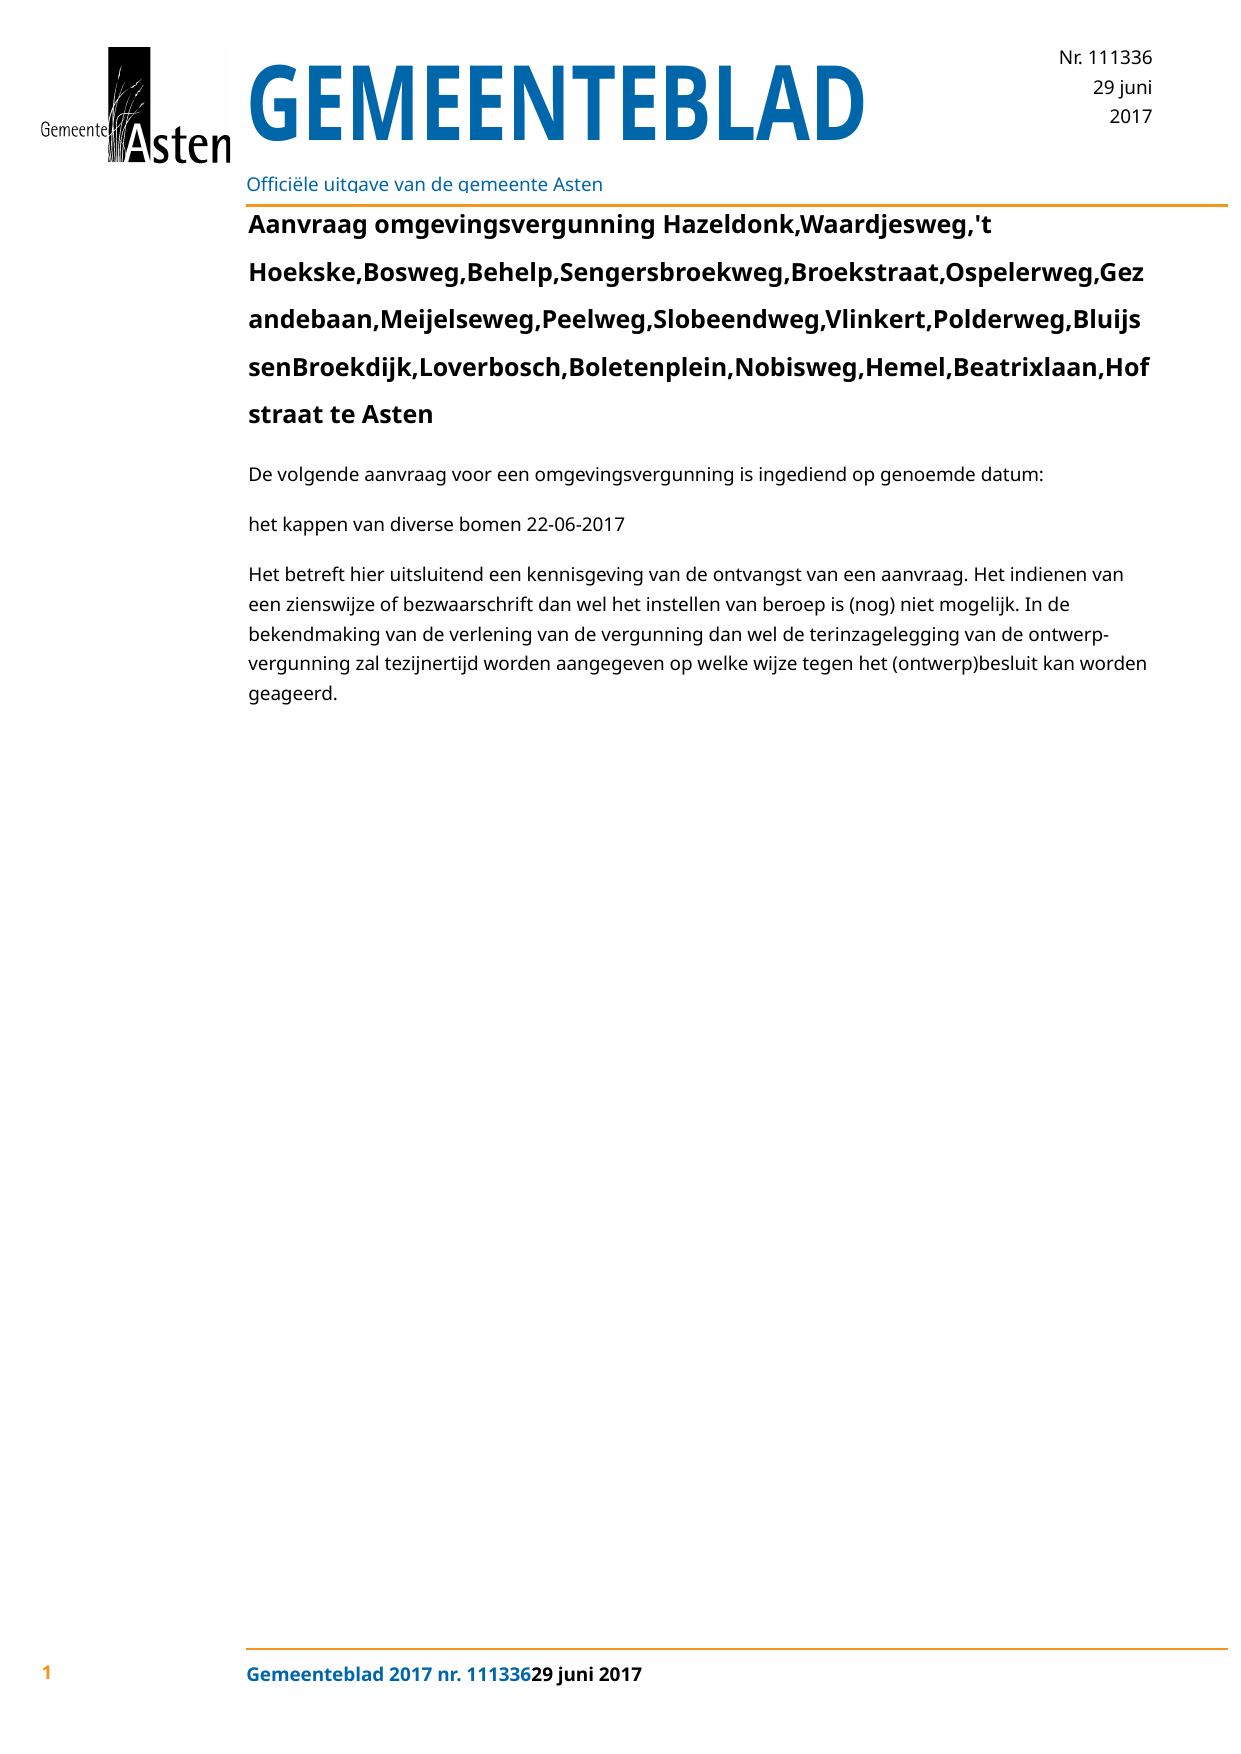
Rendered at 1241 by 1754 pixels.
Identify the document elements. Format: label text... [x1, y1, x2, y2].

picture [41, 47, 231, 172]
text het kappen van diverse bomen 22-06-2017 [248, 511, 1152, 537]
text Aanvraag omgevingsvergunning Hazeldonk,Waardjesweg,'t Hoekske,Bosweg,Behelp,Sengersbroekweg,Broekstraat,Ospelerweg,Gezandebaan,Meijelseweg,Peelweg,Slobeendweg,Vlinkert,Polderweg,BluijssenBroekdijk,Loverbosch,Boletenplein,Nobisweg,Hemel,Beatrixlaan,Hofstraat te Asten [248, 207, 1152, 431]
text De volgende aanvraag voor een omgevingsvergunning is ingediend op genoemde datum: [248, 461, 1152, 486]
text Het betreft hier uitsluitend een kennisgeving van de ontvangst van een aanvraag. Het indienen van een zienswijze of bezwaarschrift dan wel het instellen van beroep is (nog) niet mogelijk. In de bekendmaking van de verlening van de vergunning dan wel de terinzagelegging van de ontwerp-vergunning zal tezijnertijd worden aangegeven op welke wijze tegen het (ontwerp)besluit kan worden geageerd. [248, 562, 1152, 706]
